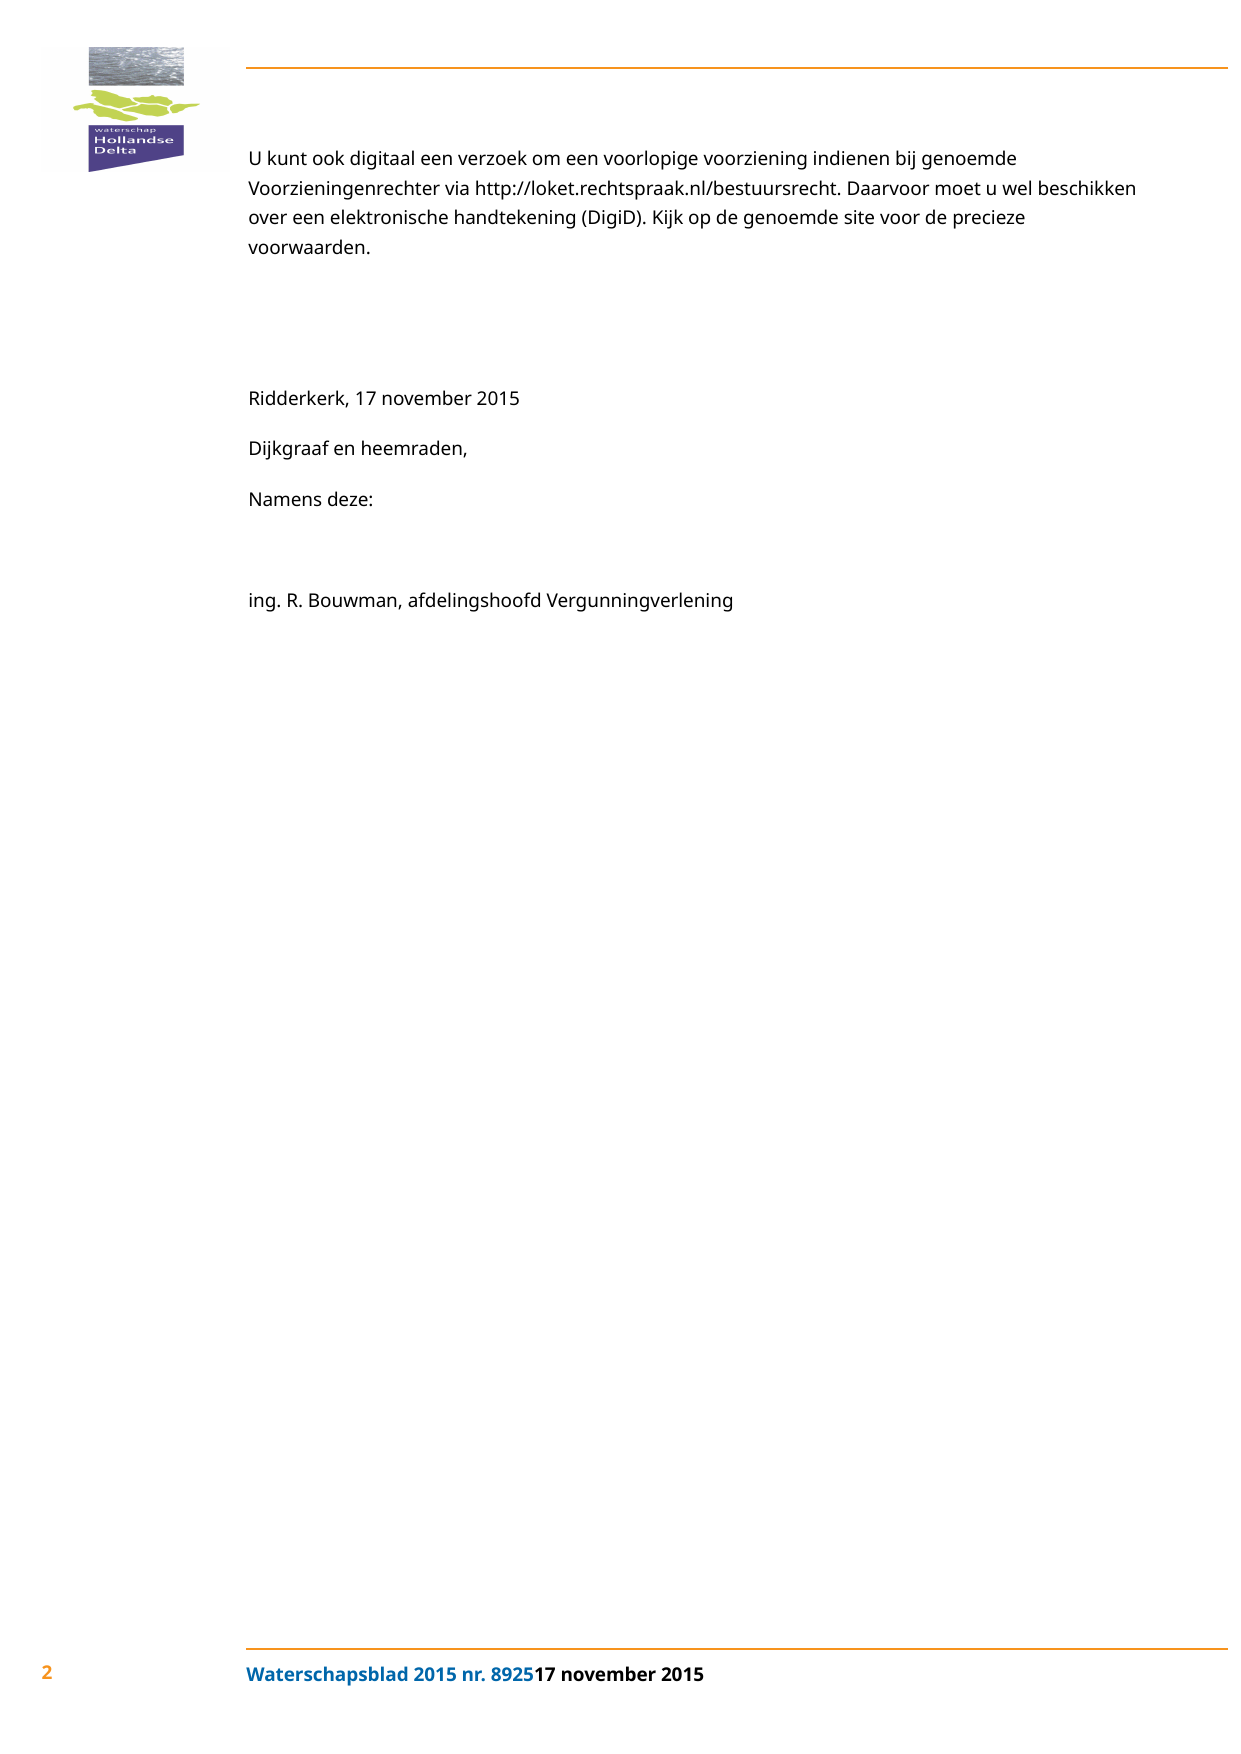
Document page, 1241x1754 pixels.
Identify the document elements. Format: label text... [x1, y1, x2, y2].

picture [41, 47, 231, 172]
text U kunt ook digitaal een verzoek om een voorlopige voorziening indienen bij genoemde Voorzieningenrechter via http://loket.rechtspraak.nl/bestuursrecht. Daarvoor moet u wel beschikken over een elektronische handtekening (DigiD). Kijk op de genoemde site voor de precieze voorwaarden. [248, 145, 1152, 260]
text Ridderkerk, 17 november 2015 [248, 385, 1152, 411]
text Dijkgraaf en heemraden, [248, 436, 1152, 461]
text Namens deze: [248, 486, 1152, 512]
text ing. R. Bouwman, afdelingshoofd Vergunningverlening [248, 587, 1152, 613]
